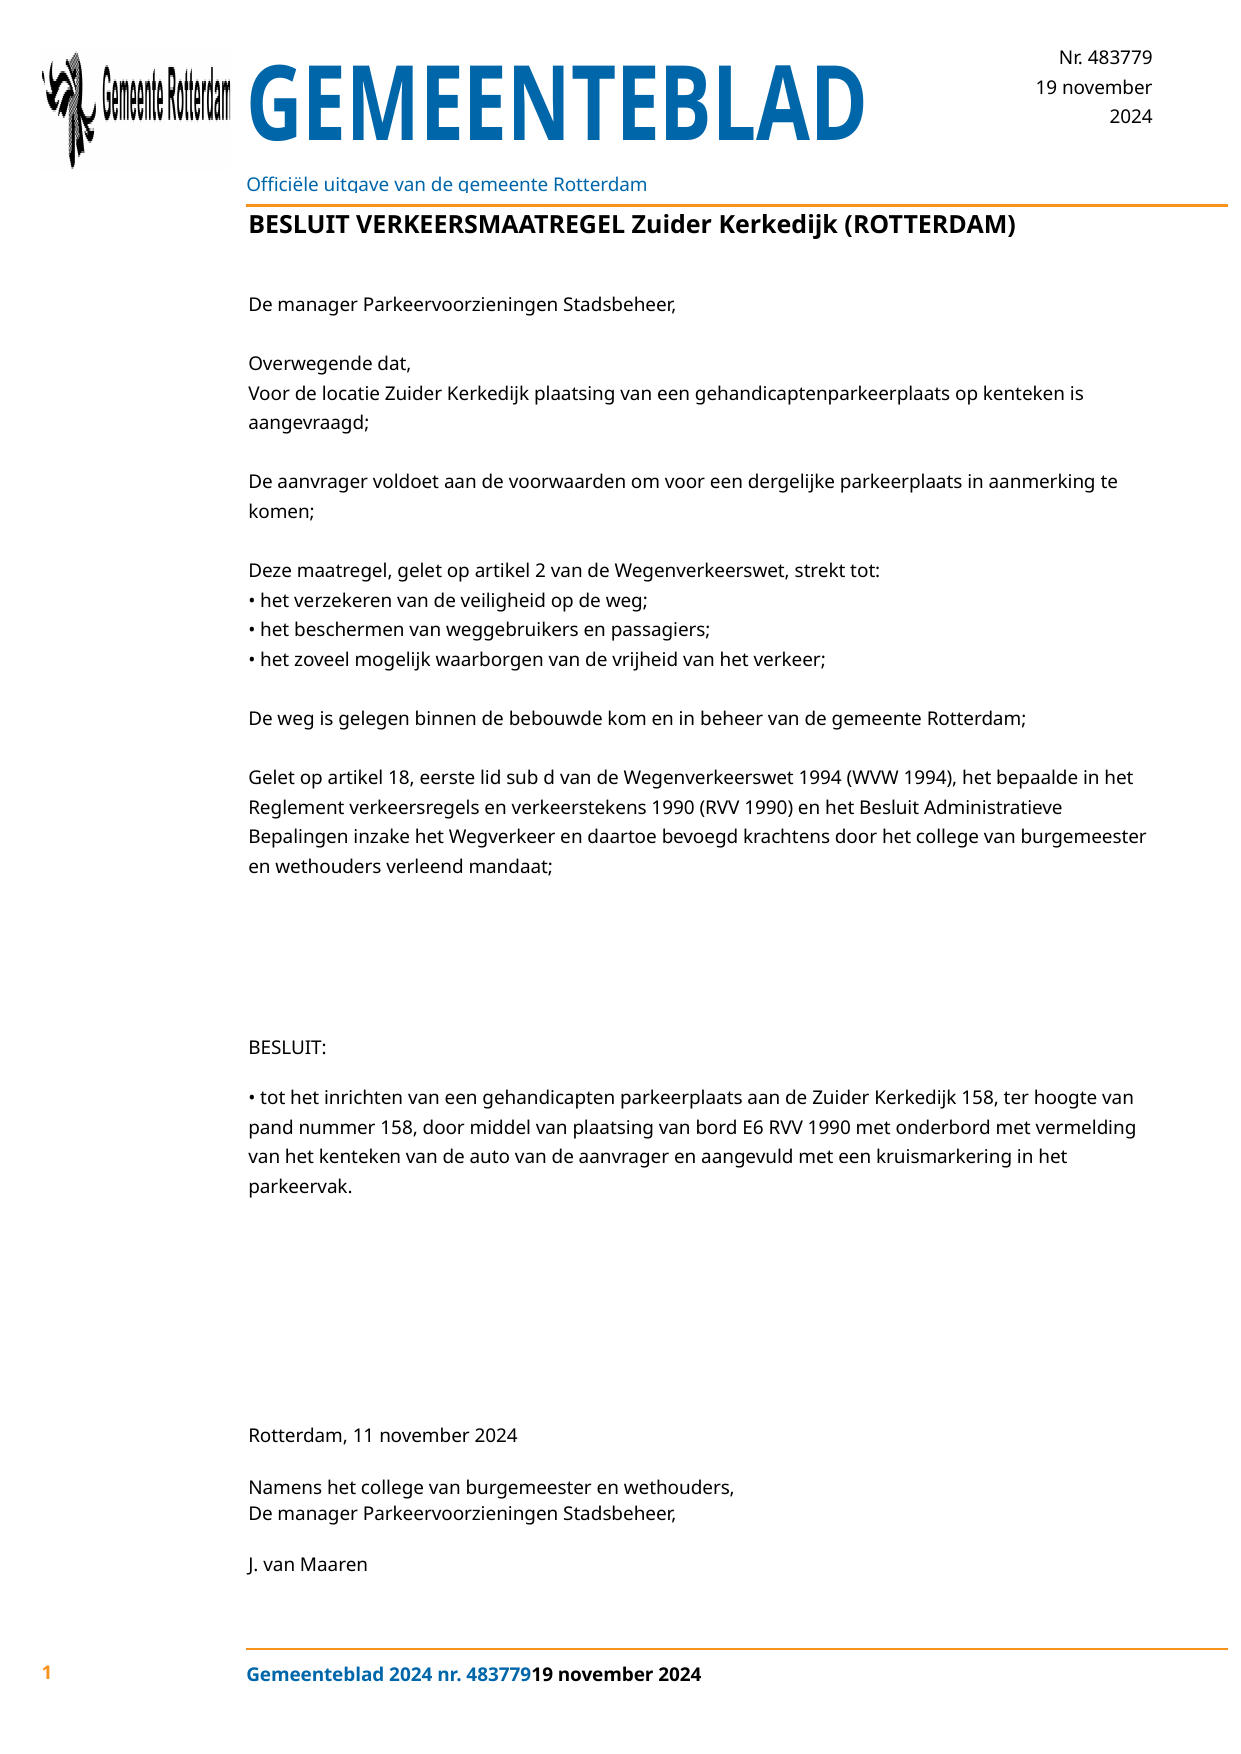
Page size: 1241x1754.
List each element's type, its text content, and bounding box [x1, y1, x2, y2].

text De weg is gelegen binnen de bebouwde kom en in beheer van de gemeente Rotterdam; [248, 705, 1152, 731]
text • het verzekeren van de veiligheid op de weg; [248, 587, 1152, 613]
text De manager Parkeervoorzieningen Stadsbeheer, [248, 291, 1152, 317]
text BESLUIT: [248, 1034, 1152, 1060]
text • het zoveel mogelijk waarborgen van de vrijheid van het verkeer; [248, 646, 1152, 672]
text BESLUIT VERKEERSMAATREGEL Zuider Kerkedijk (ROTTERDAM) [248, 207, 1152, 241]
text Gelet op artikel 18, eerste lid sub d van de Wegenverkeerswet 1994 (WVW 1994), het bepaalde in het Reglement verkeersregels en verkeerstekens 1990 (RVV 1990) en het Besluit Administratieve Bepalingen inzake het Wegverkeer en daartoe bevoegd krachtens door het college van burgemeester en wethouders verleend mandaat; [248, 764, 1152, 879]
text Voor de locatie Zuider Kerkedijk plaatsing van een gehandicaptenparkeerplaats op kenteken is aangevraagd; [248, 380, 1152, 435]
text Deze maatregel, gelet op artikel 2 van de Wegenverkeerswet, strekt tot: [248, 557, 1152, 583]
text Rotterdam, 11 november 2024 [248, 1423, 1152, 1448]
text • het beschermen van weggebruikers en passagiers; [248, 616, 1152, 642]
picture [41, 47, 231, 172]
text De aanvrager voldoet aan de voorwaarden om voor een dergelijke parkeerplaats in aanmerking te komen; [248, 468, 1152, 524]
text J. van Maaren [248, 1551, 1152, 1577]
text • tot het inrichten van een gehandicapten parkeerplaats aan de Zuider Kerkedijk 158, ter hoogte van pand nummer 158, door middel van plaatsing van bord E6 RVV 1990 met onderbord met vermelding van het kenteken van de auto van de aanvrager en aangevuld met een kruismarkering in het parkeervak. [248, 1084, 1152, 1199]
text De manager Parkeervoorzieningen Stadsbeheer, [248, 1500, 1152, 1526]
text Overwegende dat, [248, 350, 1152, 376]
text Namens het college van burgemeester en wethouders, [248, 1474, 1152, 1500]
